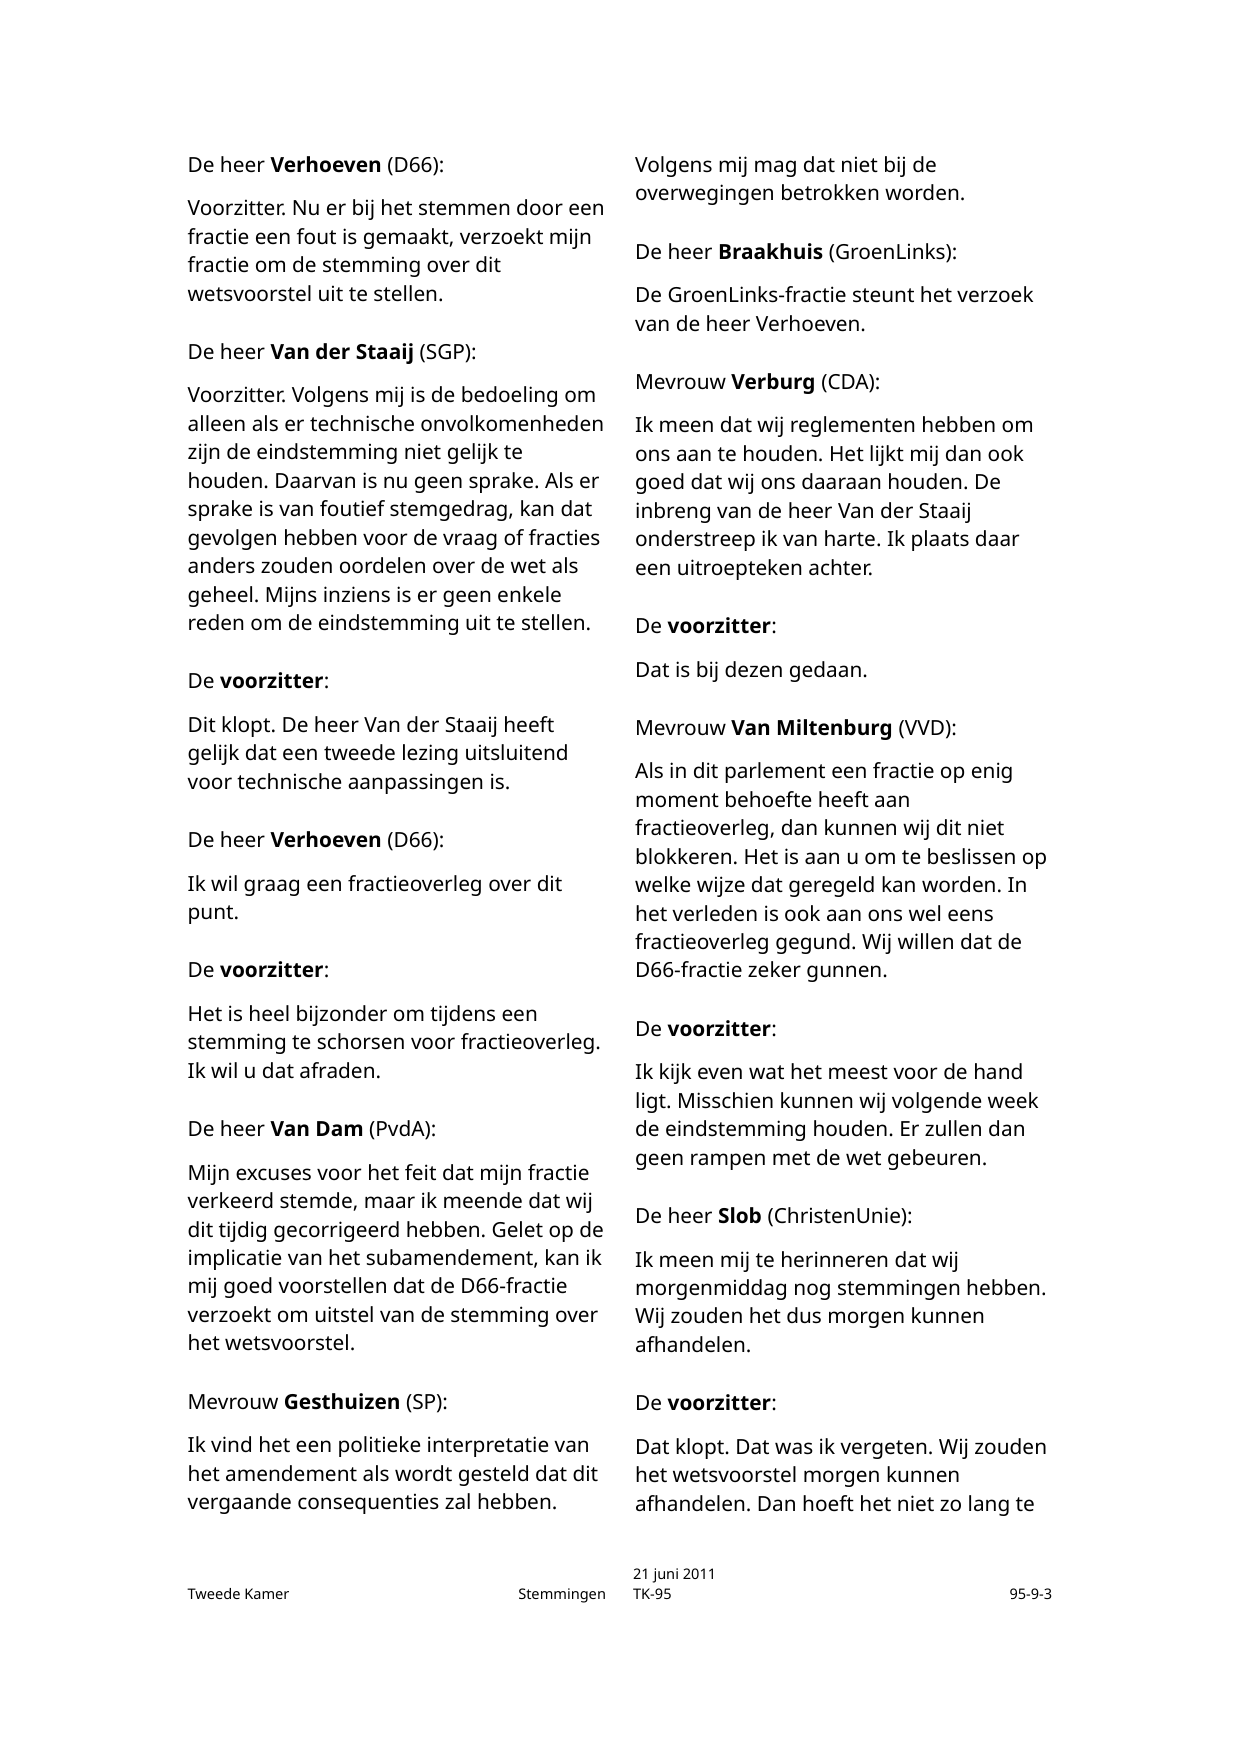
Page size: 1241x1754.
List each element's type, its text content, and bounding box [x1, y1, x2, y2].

text Mevrouw Verburg (CDA): [635, 367, 1053, 396]
text Dat klopt. Dat was ik vergeten. Wij zouden het wetsvoorstel morgen kunnen afhandelen. Dan hoeft het niet zo lang te [635, 1432, 1053, 1517]
text De heer Van Dam (PvdA): [187, 1114, 605, 1143]
text De heer Slob (ChristenUnie): [635, 1201, 1053, 1230]
text Voorzitter. Nu er bij het stemmen door een fractie een fout is gemaakt, verzoekt mijn fractie om de stemming over dit wetsvoorstel uit te stellen. [187, 193, 605, 307]
text Ik vind het een politieke interpretatie van het amendement als wordt gesteld dat dit vergaande consequenties zal hebben. [187, 1430, 605, 1516]
text De voorzitter: [635, 1014, 1053, 1042]
text De heer Braakhuis (GroenLinks): [635, 237, 1053, 265]
text De heer Verhoeven (D66): [187, 825, 605, 854]
text De voorzitter: [187, 667, 605, 695]
text Volgens mij mag dat niet bij de overwegingen betrokken worden. [635, 150, 1053, 207]
text Ik wil graag een fractieoverleg over dit punt. [187, 869, 605, 926]
text De heer Verhoeven (D66): [187, 150, 605, 178]
text Mevrouw Van Miltenburg (VVD): [635, 713, 1053, 742]
text De GroenLinks-fractie steunt het verzoek van de heer Verhoeven. [635, 280, 1053, 337]
text Dat is bij dezen gedaan. [635, 655, 1053, 683]
text De voorzitter: [635, 611, 1053, 640]
text De voorzitter: [635, 1388, 1053, 1417]
text Dit klopt. De heer Van der Staaij heeft gelijk dat een tweede lezing uitsluitend voor technische aanpassingen is. [187, 710, 605, 795]
text Als in dit parlement een fractie op enig moment behoefte heeft aan fractieoverleg, dan kunnen wij dit niet blokkeren. Het is aan u om te beslissen op welke wijze dat geregeld kan worden. In het verleden is ook aan ons wel eens fractieoverleg gegund. Wij willen dat de D66-fractie zeker gunnen. [635, 757, 1053, 984]
text De heer Van der Staaij (SGP): [187, 337, 605, 366]
text Ik kijk even wat het meest voor de hand ligt. Misschien kunnen wij volgende week de eindstemming houden. Er zullen dan geen rampen met de wet gebeuren. [635, 1057, 1053, 1171]
text Mevrouw Gesthuizen (SP): [187, 1387, 605, 1415]
text De voorzitter: [187, 956, 605, 984]
text Voorzitter. Volgens mij is de bedoeling om alleen als er technische onvolkomenheden zijn de eindstemming niet gelijk te houden. Daarvan is nu geen sprake. Als er sprake is van foutief stemgedrag, kan dat gevolgen hebben voor de vraag of fracties anders zouden oordelen over de wet als geheel. Mijns inziens is er geen enkele reden om de eindstemming uit te stellen. [187, 381, 605, 637]
text Het is heel bijzonder om tijdens een stemming te schorsen voor fractieoverleg. Ik wil u dat afraden. [187, 999, 605, 1084]
text Mijn excuses voor het feit dat mijn fractie verkeerd stemde, maar ik meende dat wij dit tijdig gecorrigeerd hebben. Gelet op de implicatie van het subamendement, kan ik mij goed voorstellen dat de D66-fractie verzoekt om uitstel van de stemming over het wetsvoorstel. [187, 1158, 605, 1357]
text Ik meen mij te herinneren dat wij morgenmiddag nog stemmingen hebben. Wij zouden het dus morgen kunnen afhandelen. [635, 1245, 1053, 1358]
text Ik meen dat wij reglementen hebben om ons aan te houden. Het lijkt mij dan ook goed dat wij ons daaraan houden. De inbreng van de heer Van der Staaij onderstreep ik van harte. Ik plaats daar een uitroepteken achter. [635, 411, 1053, 581]
